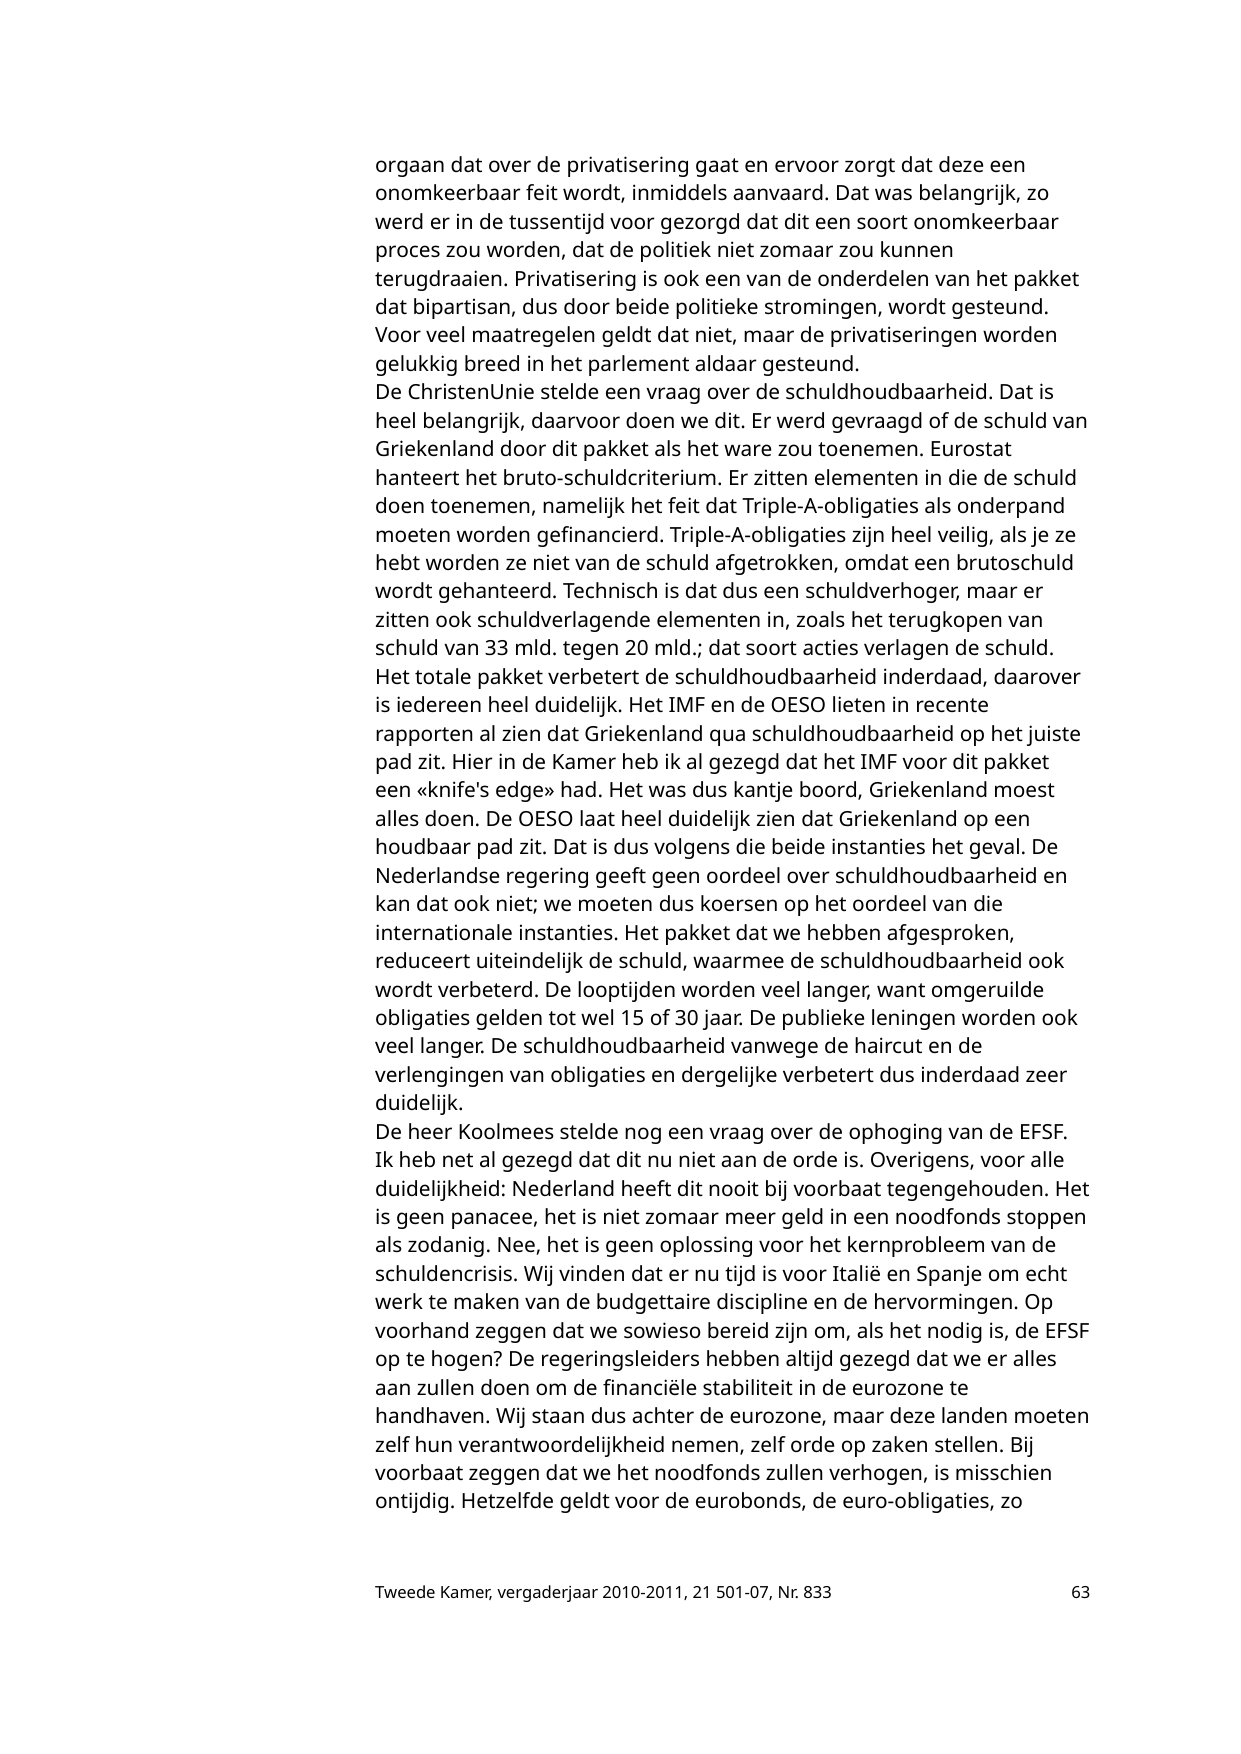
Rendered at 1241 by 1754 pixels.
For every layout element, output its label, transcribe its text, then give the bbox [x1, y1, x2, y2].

text De ChristenUnie stelde een vraag over de schuldhoudbaarheid. Dat is heel belangrijk, daarvoor doen we dit. Er werd gevraagd of de schuld van Griekenland door dit pakket als het ware zou toenemen. Eurostat hanteert het bruto-schuldcriterium. Er zitten elementen in die de schuld doen toenemen, namelijk het feit dat Triple-A-obligaties als onderpand moeten worden gefinancierd. Triple-A-obligaties zijn heel veilig, als je ze hebt worden ze niet van de schuld afgetrokken, omdat een brutoschuld wordt gehanteerd. Technisch is dat dus een schuldverhoger, maar er zitten ook schuldverlagende elementen in, zoals het terugkopen van schuld van 33 mld. tegen 20 mld.; dat soort acties verlagen de schuld. Het totale pakket verbetert de schuldhoudbaarheid inderdaad, daarover is iedereen heel duidelijk. Het IMF en de OESO lieten in recente rapporten al zien dat Griekenland qua schuldhoudbaarheid op het juiste pad zit. Hier in de Kamer heb ik al gezegd dat het IMF voor dit pakket een «knife's edge» had. Het was dus kantje boord, Griekenland moest alles doen. De OESO laat heel duidelijk zien dat Griekenland op een houdbaar pad zit. Dat is dus volgens die beide instanties het geval. De Nederlandse regering geeft geen oordeel over schuldhoudbaarheid en kan dat ook niet; we moeten dus koersen op het oordeel van die internationale instanties. Het pakket dat we hebben afgesproken, reduceert uiteindelijk de schuld, waarmee de schuldhoudbaarheid ook wordt verbeterd. De looptijden worden veel langer, want omgeruilde obligaties gelden tot wel 15 of 30 jaar. De publieke leningen worden ook veel langer. De schuldhoudbaarheid vanwege de haircut en de verlengingen van obligaties en dergelijke verbetert dus inderdaad zeer duidelijk. [375, 377, 1090, 1117]
text orgaan dat over de privatisering gaat en ervoor zorgt dat deze een onomkeerbaar feit wordt, inmiddels aanvaard. Dat was belangrijk, zo werd er in de tussentijd voor gezorgd dat dit een soort onomkeerbaar proces zou worden, dat de politiek niet zomaar zou kunnen terugdraaien. Privatisering is ook een van de onderdelen van het pakket dat bipartisan, dus door beide politieke stromingen, wordt gesteund. Voor veel maatregelen geldt dat niet, maar de privatiseringen worden gelukkig breed in het parlement aldaar gesteund. [375, 150, 1090, 377]
text De heer Koolmees stelde nog een vraag over de ophoging van de EFSF. Ik heb net al gezegd dat dit nu niet aan de orde is. Overigens, voor alle duidelijkheid: Nederland heeft dit nooit bij voorbaat tegengehouden. Het is geen panacee, het is niet zomaar meer geld in een noodfonds stoppen als zodanig. Nee, het is geen oplossing voor het kernprobleem van de schuldencrisis. Wij vinden dat er nu tijd is voor Italië en Spanje om echt werk te maken van de budgettaire discipline en de hervormingen. Op voorhand zeggen dat we sowieso bereid zijn om, als het nodig is, de EFSF op te hogen? De regeringsleiders hebben altijd gezegd dat we er alles aan zullen doen om de financiële stabiliteit in de eurozone te handhaven. Wij staan dus achter de eurozone, maar deze landen moeten zelf hun verantwoordelijkheid nemen, zelf orde op zaken stellen. Bij voorbaat zeggen dat we het noodfonds zullen verhogen, is misschien ontijdig. Hetzelfde geldt voor de eurobonds, de euro-obligaties, zo [375, 1117, 1090, 1515]
